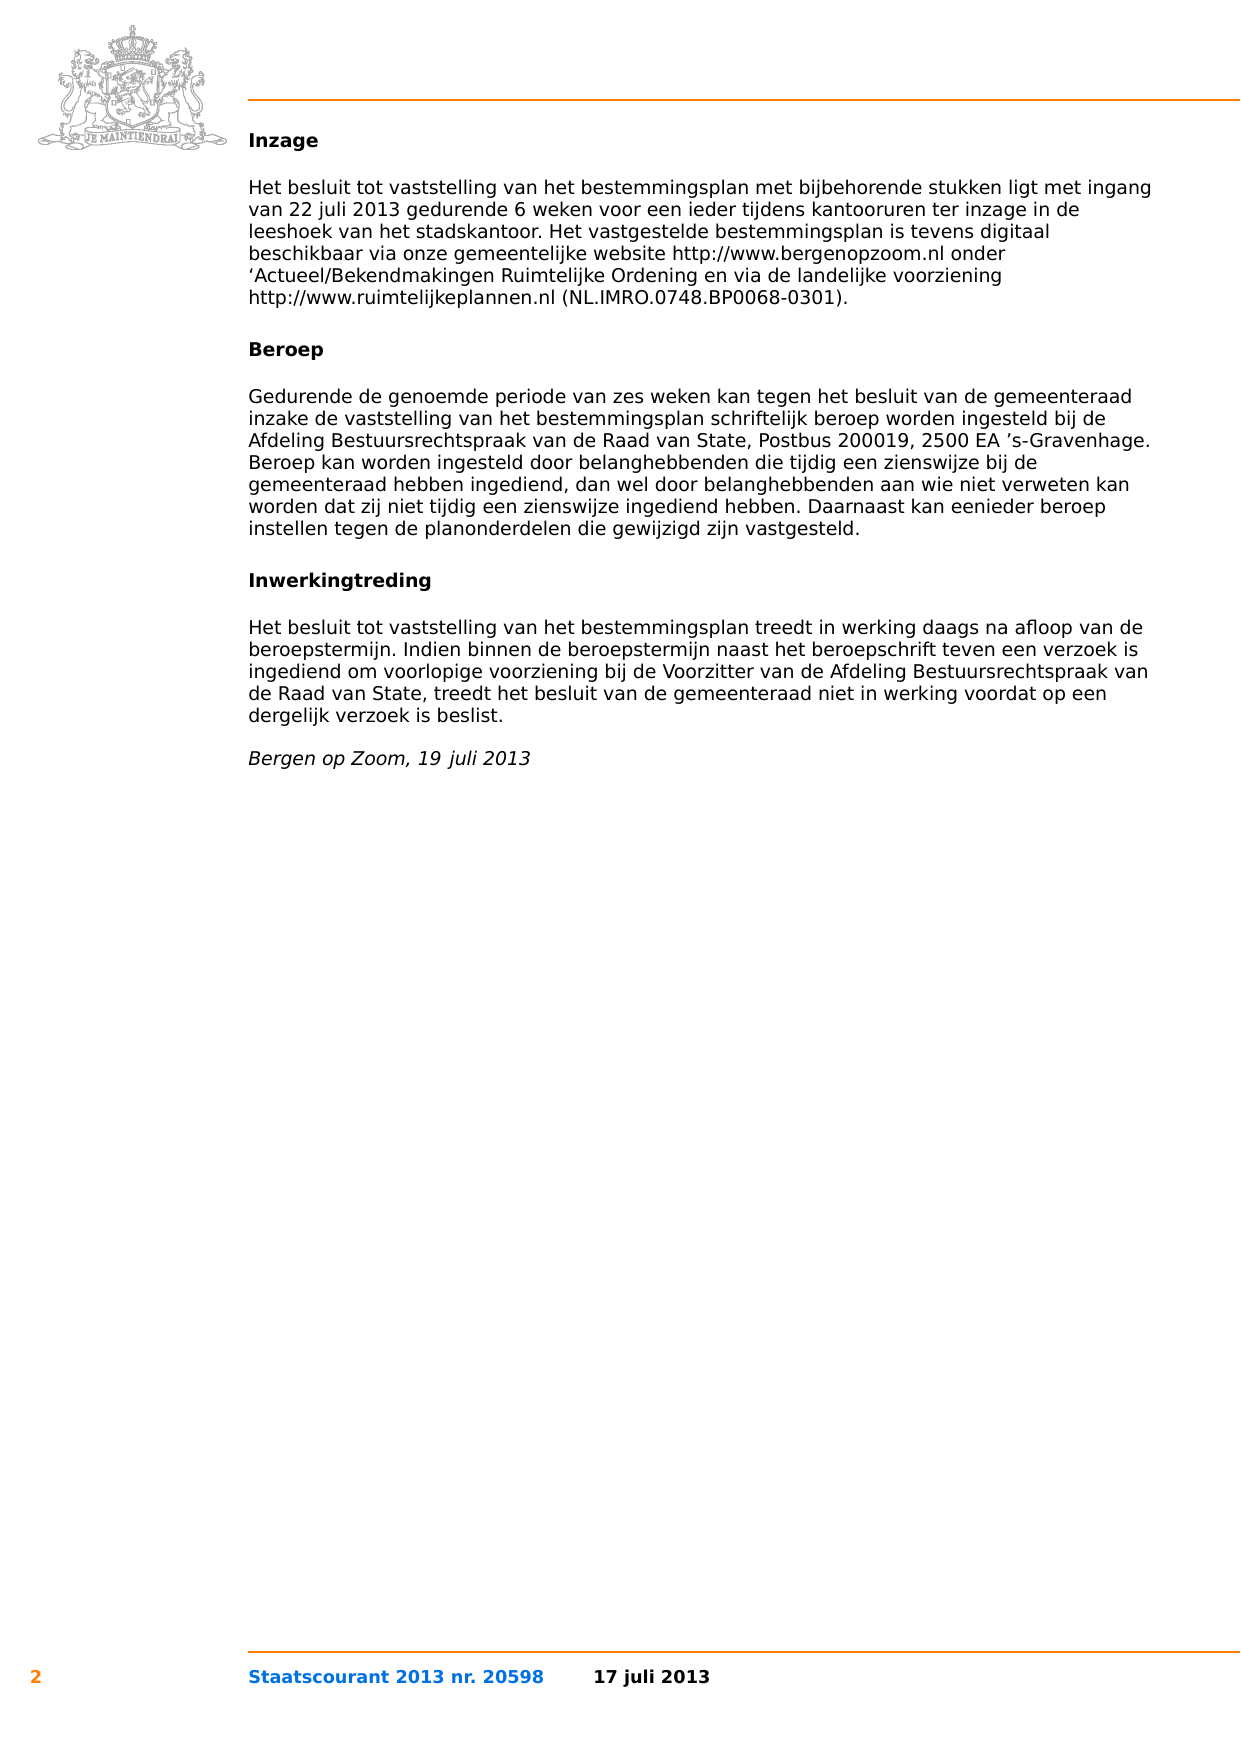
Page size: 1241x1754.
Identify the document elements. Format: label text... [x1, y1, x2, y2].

text Bergen op Zoom, 19 juli 2013 [248, 748, 1163, 770]
picture [38, 25, 227, 150]
text Het besluit tot vaststelling van het bestemmingsplan treedt in werking daags na afloop van de beroepstermijn. Indien binnen de beroepstermijn naast het beroepschrift teven een verzoek is ingediend om voorlopige voorziening bij de Voorzitter van de Afdeling Bestuursrechtspraak van de Raad van State, treedt het besluit van de gemeenteraad niet in werking voordat op een dergelijk verzoek is beslist. [248, 617, 1163, 726]
subtitle Inzage [248, 130, 1163, 152]
subtitle Beroep [248, 339, 1163, 361]
text Gedurende de genoemde periode van zes weken kan tegen het besluit van de gemeenteraad inzake de vaststelling van het bestemmingsplan schriftelijk beroep worden ingesteld bij de Afdeling Bestuursrechtspraak van de Raad van State, Postbus 200019, 2500 EA ’s-Gravenhage. Beroep kan worden ingesteld door belanghebbenden die tijdig een zienswijze bij de gemeenteraad hebben ingediend, dan wel door belanghebbenden aan wie niet verweten kan worden dat zij niet tijdig een zienswijze ingediend hebben. Daarnaast kan eenieder beroep instellen tegen de planonderdelen die gewijzigd zijn vastgesteld. [248, 386, 1163, 539]
text Het besluit tot vaststelling van het bestemmingsplan met bijbehorende stukken ligt met ingang van 22 juli 2013 gedurende 6 weken voor een ieder tijdens kantooruren ter inzage in de leeshoek van het stadskantoor. Het vastgestelde bestemmingsplan is tevens digitaal beschikbaar via onze gemeentelijke website http://www.bergenopzoom.nl onder ‘Actueel/Bekendmakingen Ruimtelijke Ordening en via de landelijke voorziening http://www.ruimtelijkeplannen.nl (NL.IMRO.0748.BP0068-0301). [248, 177, 1163, 309]
subtitle Inwerkingtreding [248, 569, 1163, 592]
